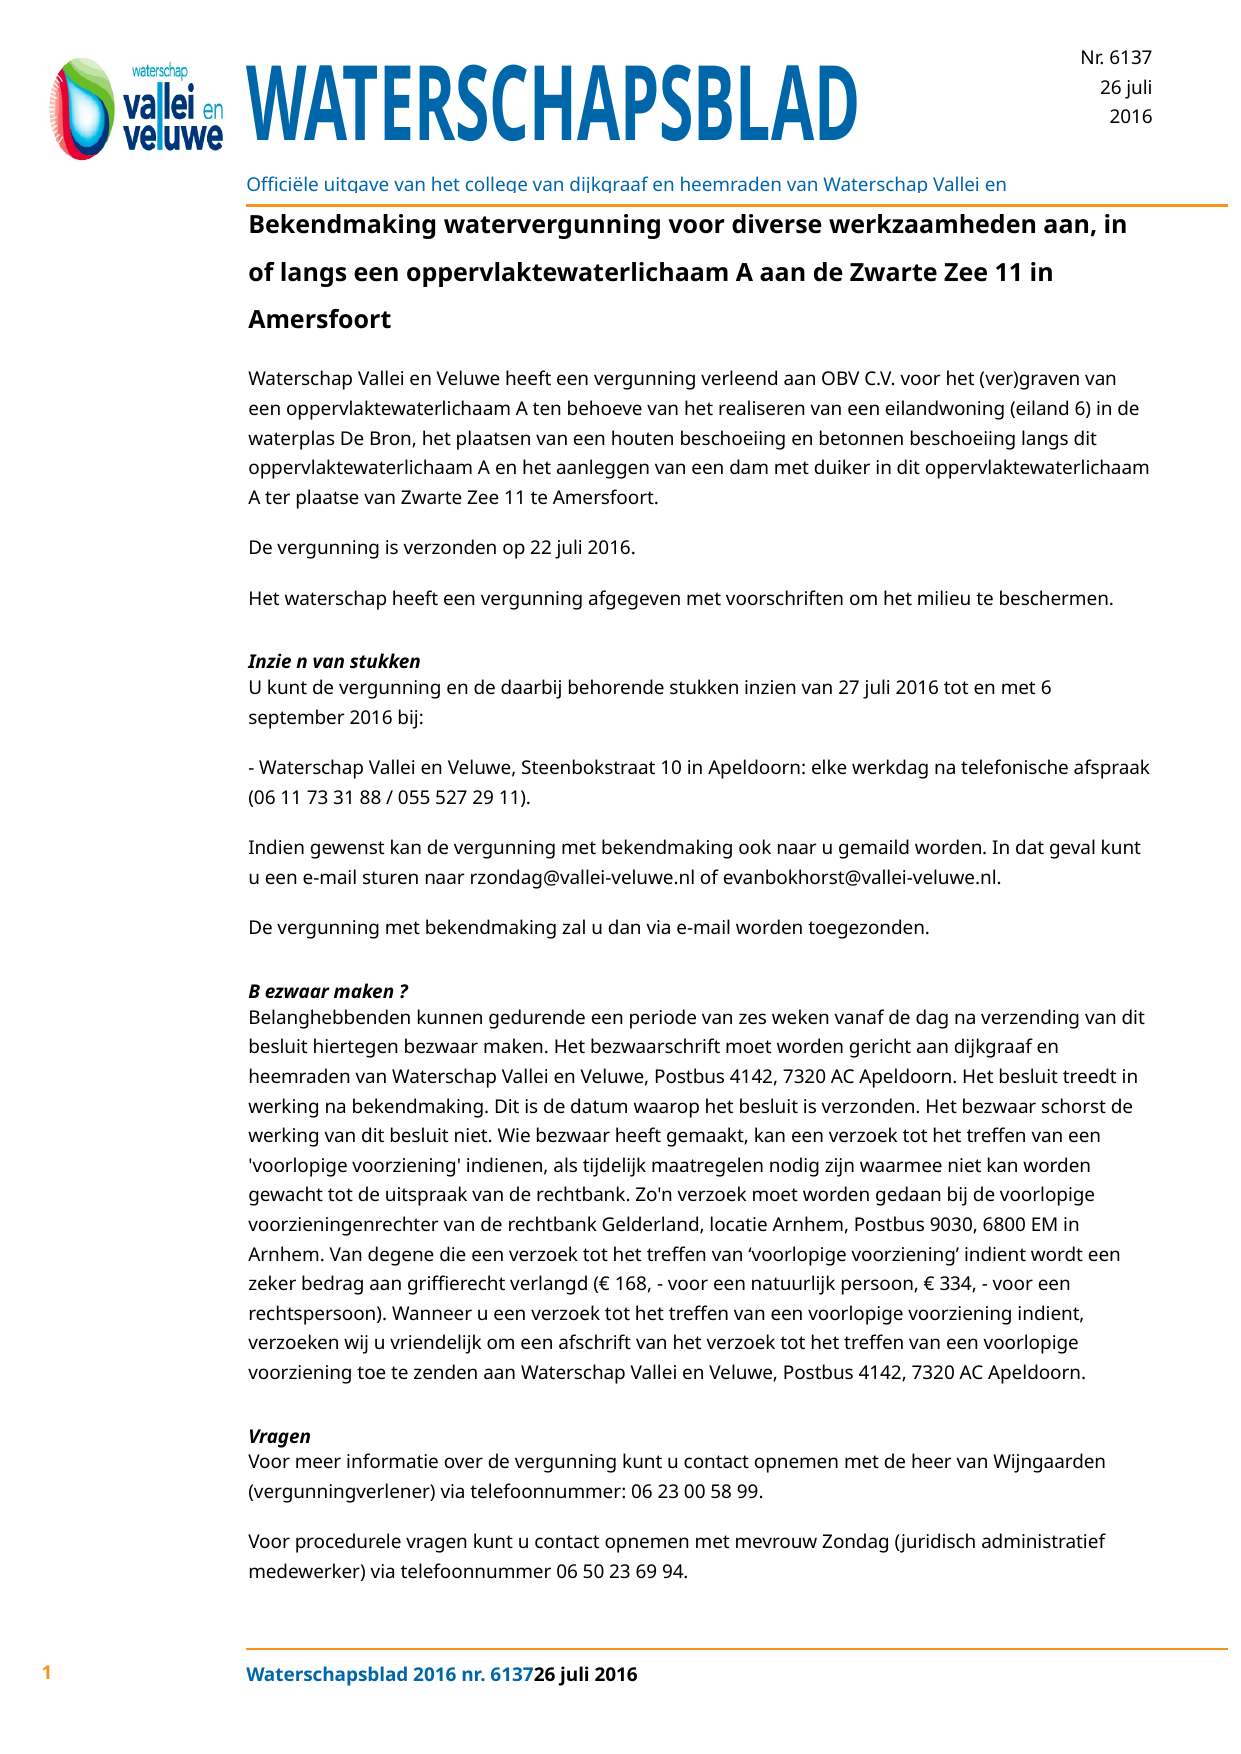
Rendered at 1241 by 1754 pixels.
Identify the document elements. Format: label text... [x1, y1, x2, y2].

text Indien gewenst kan de vergunning met bekendmaking ook naar u gemaild worden. In dat geval kunt u een e-mail sturen naar rzondag@vallei-veluwe.nl of evanbokhorst@vallei-veluwe.nl. [248, 834, 1152, 890]
text Het waterschap heeft een vergunning afgegeven met voorschriften om het milieu te beschermen. [248, 585, 1152, 610]
text Inzie n van stukken [248, 649, 1152, 674]
text Voor meer informatie over de vergunning kunt u contact opnemen met de heer van Wijngaarden (vergunningverlener) via telefoonnummer: 06 23 00 58 99. [248, 1449, 1152, 1504]
text De vergunning is verzonden op 22 juli 2016. [248, 534, 1152, 560]
text - Waterschap Vallei en Veluwe, Steenbokstraat 10 in Apeldoorn: elke werkdag na telefonische afspraak (06 11 73 31 88 / 055 527 29 11). [248, 754, 1152, 810]
text Bekendmaking watervergunning voor diverse werkzaamheden aan, in of langs een oppervlaktewaterlichaam A aan de Zwarte Zee 11 in Amersfoort [248, 207, 1152, 336]
text B ezwaar maken ? [248, 978, 1152, 1004]
text Voor procedurele vragen kunt u contact opnemen met mevrouw Zondag (juridisch administratief medewerker) via telefoonnummer 06 50 23 69 94. [248, 1529, 1152, 1584]
text De vergunning met bekendmaking zal u dan via e-mail worden toegezonden. [248, 914, 1152, 940]
text Belanghebbenden kunnen gedurende een periode van zes weken vanaf de dag na verzending van dit besluit hiertegen bezwaar maken. Het bezwaarschrift moet worden gericht aan dijkgraaf en heemraden van Waterschap Vallei en Veluwe, Postbus 4142, 7320 AC Apeldoorn. Het besluit treedt in werking na bekendmaking. Dit is de datum waarop het besluit is verzonden. Het bezwaar schorst de werking van dit besluit niet. Wie bezwaar heeft gemaakt, kan een verzoek tot het treffen van een 'voorlopige voorziening' indienen, als tijdelijk maatregelen nodig zijn waarmee niet kan worden gewacht tot de uitspraak van de rechtbank. Zo'n verzoek moet worden gedaan bij de voorlopige voorzieningenrechter van de rechtbank Gelderland, locatie Arnhem, Postbus 9030, 6800 EM in Arnhem. Van degene die een verzoek tot het treffen van ‘voorlopige voorziening’ indient wordt een zeker bedrag aan griffierecht verlangd (€ 168, - voor een natuurlijk persoon, € 334, - voor een rechtspersoon). Wanneer u een verzoek tot het treffen van een voorlopige voorziening indient, verzoeken wij u vriendelijk om een afschrift van het verzoek tot het treffen van een voorlopige voorziening toe te zenden aan Waterschap Vallei en Veluwe, Postbus 4142, 7320 AC Apeldoorn. [248, 1004, 1152, 1385]
text Waterschap Vallei en Veluwe heeft een vergunning verleend aan OBV C.V. voor het (ver)graven van een oppervlaktewaterlichaam A ten behoeve van het realiseren van een eilandwoning (eiland 6) in de waterplas De Bron, het plaatsen van een houten beschoeiing en betonnen beschoeiing langs dit oppervlaktewaterlichaam A en het aanleggen van een dam met duiker in dit oppervlaktewaterlichaam A ter plaatse van Zwarte Zee 11 te Amersfoort. [248, 366, 1152, 509]
text U kunt de vergunning en de daarbij behorende stukken inzien van 27 juli 2016 tot en met 6 september 2016 bij: [248, 674, 1152, 730]
picture [41, 47, 231, 172]
text Vragen [248, 1423, 1152, 1449]
